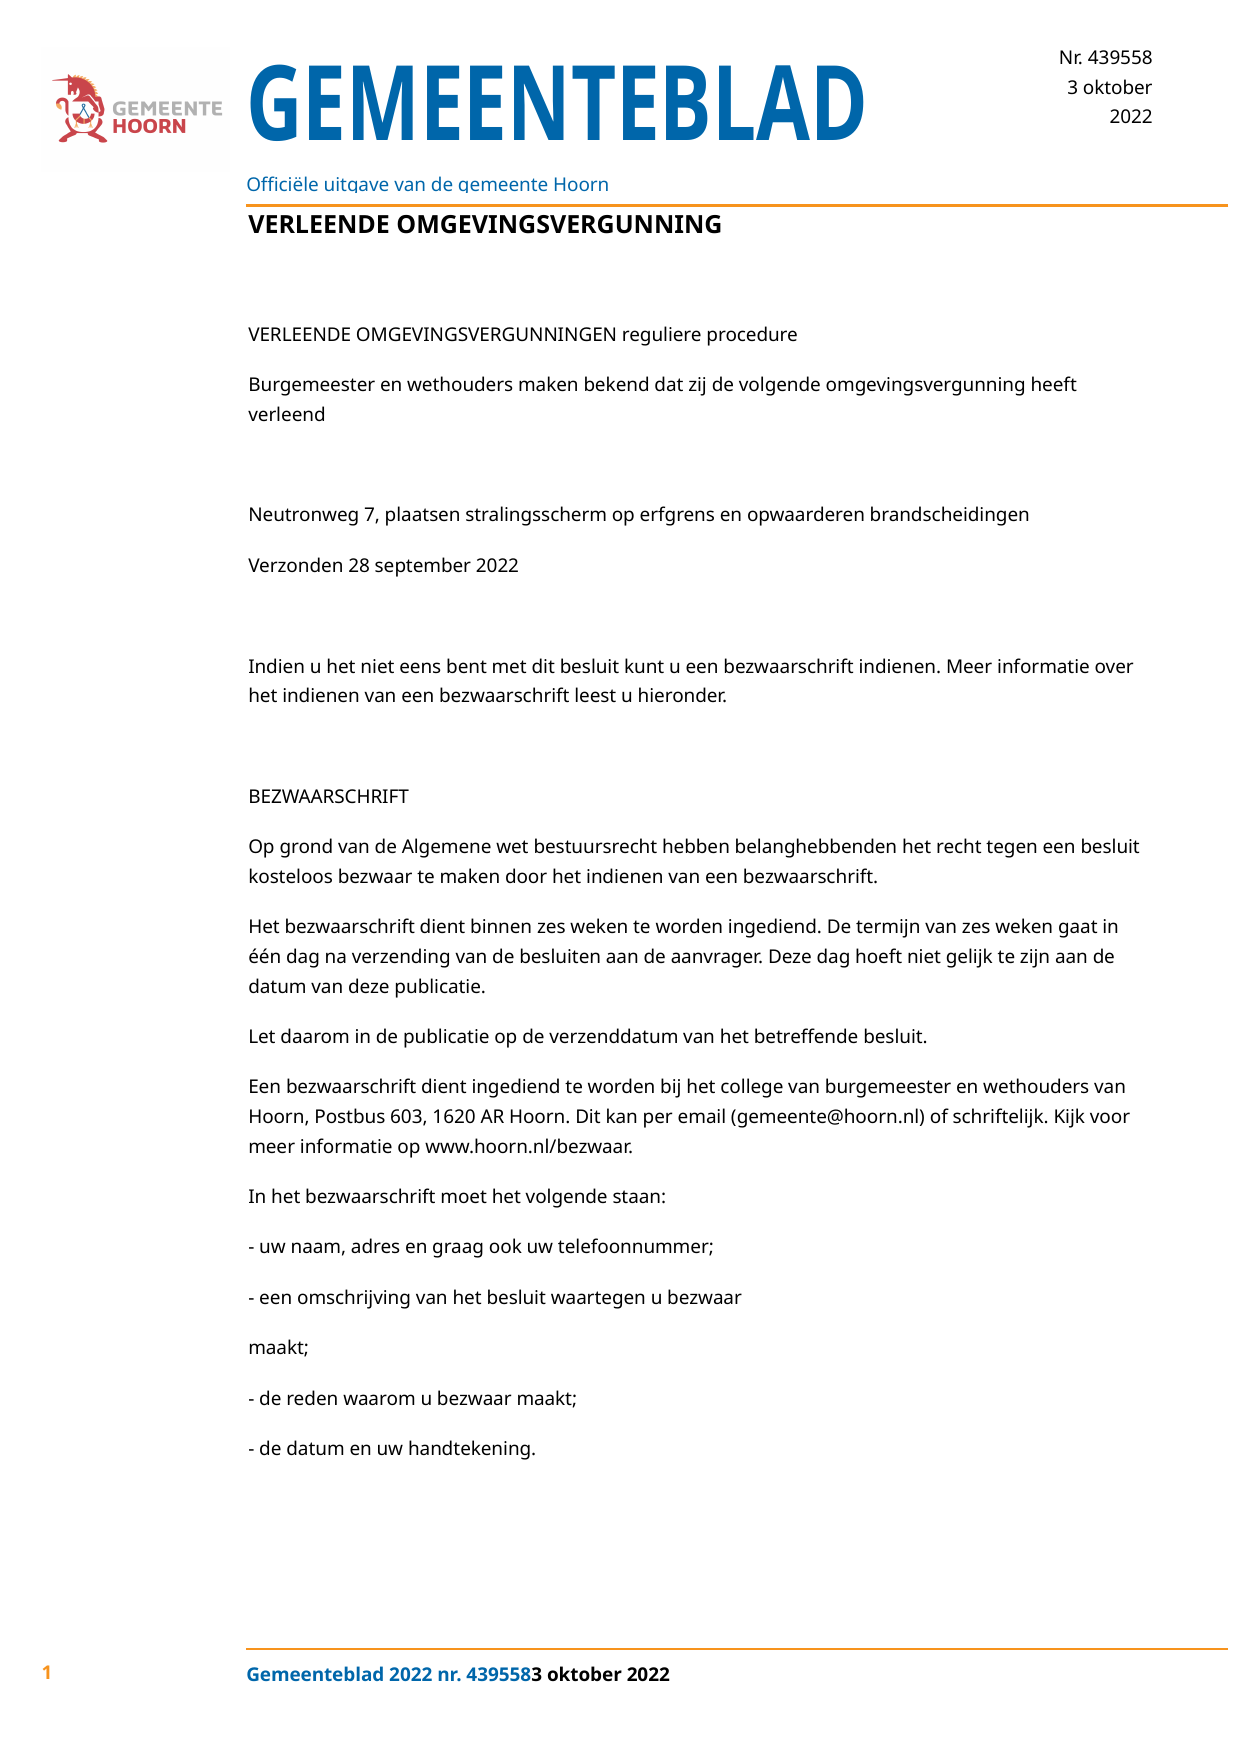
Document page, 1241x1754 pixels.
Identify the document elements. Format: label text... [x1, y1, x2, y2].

text BEZWAARSCHRIFT [248, 783, 1152, 809]
text VERLEENDE OMGEVINGSVERGUNNINGEN reguliere procedure [248, 321, 1152, 346]
text Een bezwaarschrift dient ingediend te worden bij het college van burgemeester en wethouders van Hoorn, Postbus 603, 1620 AR Hoorn. Dit kan per email (gemeente@hoorn.nl) of schriftelijk. Kijk voor meer informatie op www.hoorn.nl/bezwaar. [248, 1074, 1152, 1158]
text - uw naam, adres en graag ook uw telefoonnummer; [248, 1234, 1152, 1259]
text - de reden waarom u bezwaar maakt; [248, 1385, 1152, 1411]
text - de datum en uw handtekening. [248, 1435, 1152, 1461]
text Let daarom in de publicatie op de verzenddatum van het betreffende besluit. [248, 1023, 1152, 1049]
text Burgemeester en wethouders maken bekend dat zij de volgende omgevingsvergunning heeft verleend [248, 371, 1152, 426]
text Op grond van de Algemene wet bestuursrecht hebben belanghebbenden het recht tegen een besluit kosteloos bezwaar te maken door het indienen van een bezwaarschrift. [248, 834, 1152, 889]
text Verzonden 28 september 2022 [248, 552, 1152, 578]
text Neutronweg 7, plaatsen stralingsscherm op erfgrens en opwaarderen brandscheidingen [248, 502, 1152, 527]
text Indien u het niet eens bent met dit besluit kunt u een bezwaarschrift indienen. Meer informatie over het indienen van een bezwaarschrift leest u hieronder. [248, 653, 1152, 708]
text Het bezwaarschrift dient binnen zes weken te worden ingediend. De termijn van zes weken gaat in één dag na verzending van de besluiten aan de aanvrager. Deze dag hoeft niet gelijk te zijn aan de datum van deze publicatie. [248, 914, 1152, 998]
text In het bezwaarschrift moet het volgende staan: [248, 1183, 1152, 1209]
text maakt; [248, 1334, 1152, 1360]
text VERLEENDE OMGEVINGSVERGUNNING [248, 207, 1152, 241]
text - een omschrijving van het besluit waartegen u bezwaar [248, 1284, 1152, 1310]
picture [41, 47, 231, 172]
